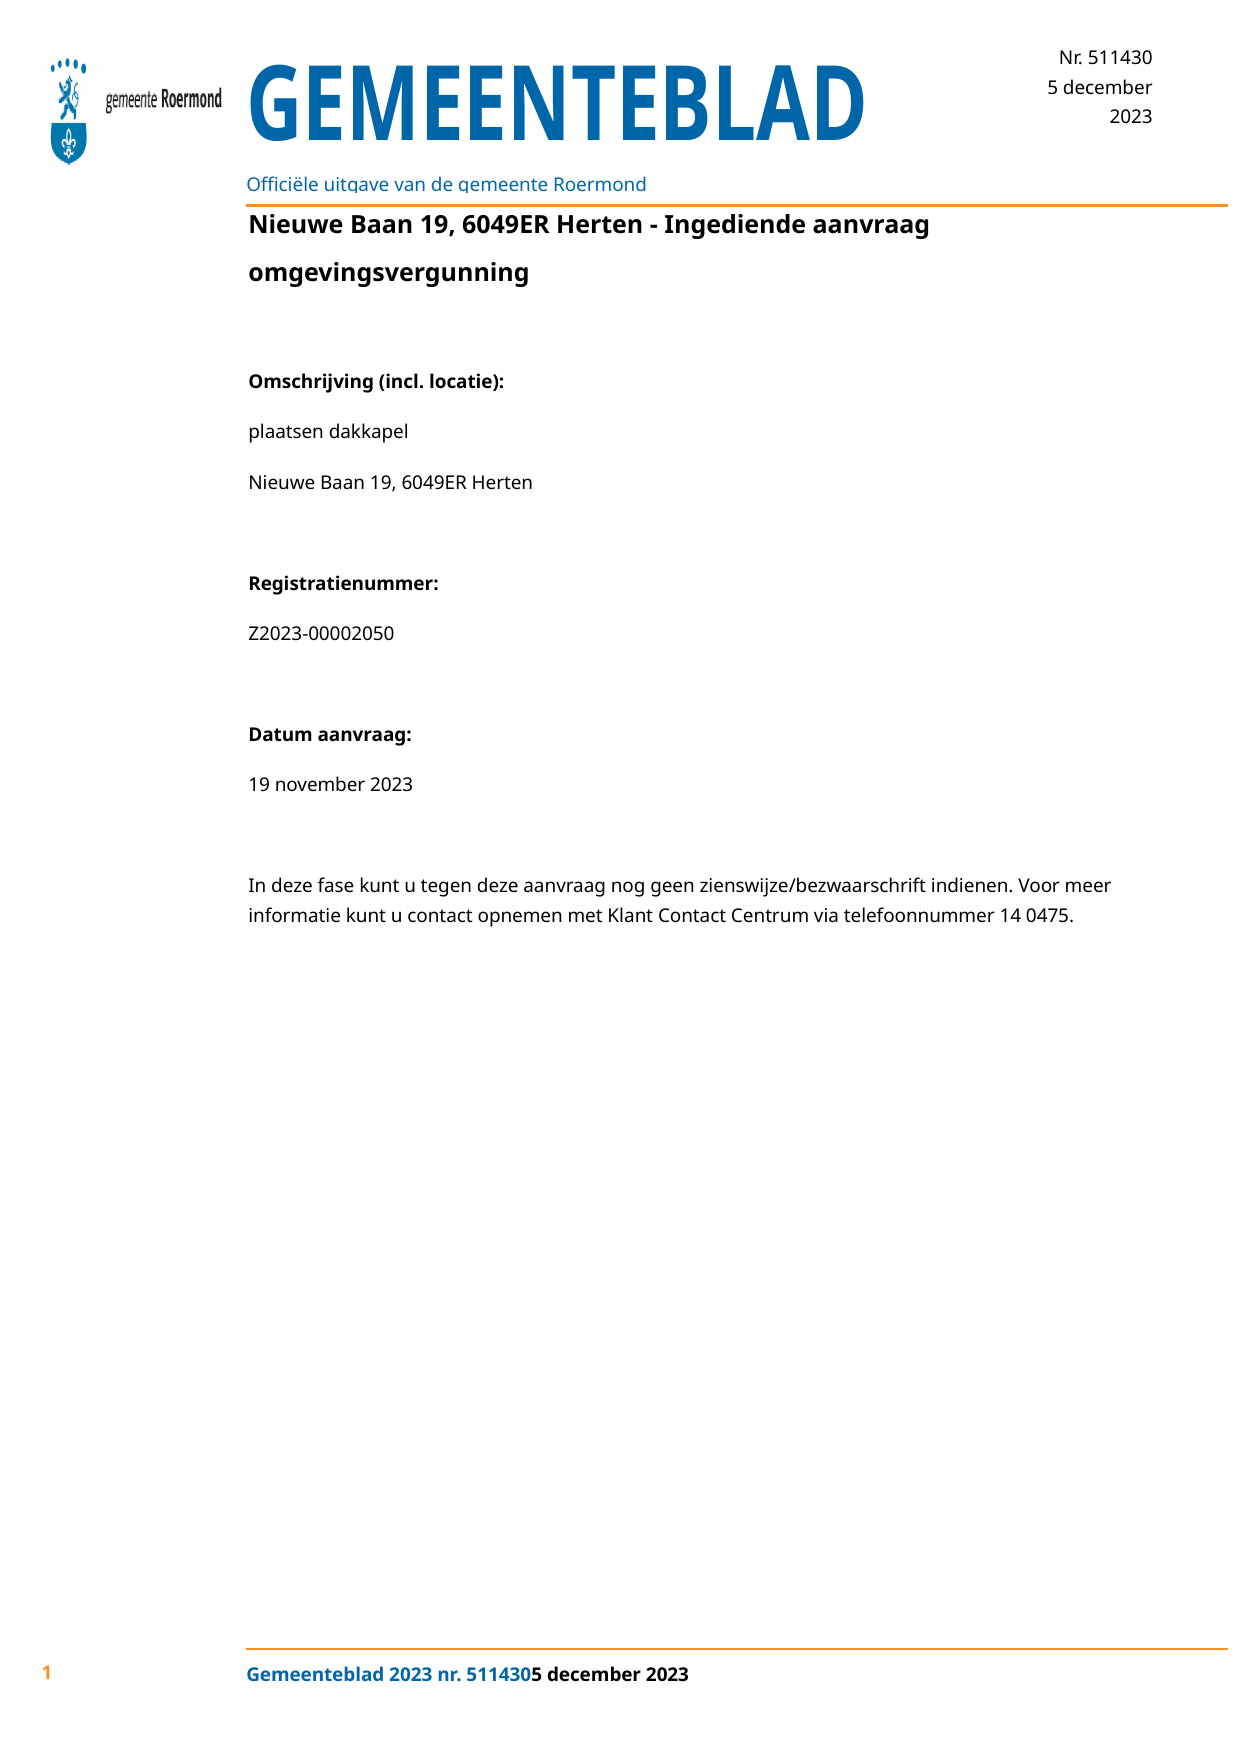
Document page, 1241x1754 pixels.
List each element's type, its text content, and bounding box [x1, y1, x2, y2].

text Registratienummer: [248, 570, 1152, 596]
text Nieuwe Baan 19, 6049ER Herten - Ingediende aanvraag omgevingsvergunning [248, 207, 1152, 288]
text 19 november 2023 [248, 772, 1152, 797]
text Omschrijving (incl. locatie): [248, 368, 1152, 394]
text In deze fase kunt u tegen deze aanvraag nog geen zienswijze/bezwaarschrift indienen. Voor meer informatie kunt u contact opnemen met Klant Contact Centrum via telefoonnummer 14 0475. [248, 872, 1152, 928]
text Datum aanvraag: [248, 721, 1152, 747]
text Nieuwe Baan 19, 6049ER Herten [248, 469, 1152, 495]
picture [41, 47, 231, 172]
text plaatsen dakkapel [248, 419, 1152, 444]
text Z2023-00002050 [248, 620, 1152, 646]
